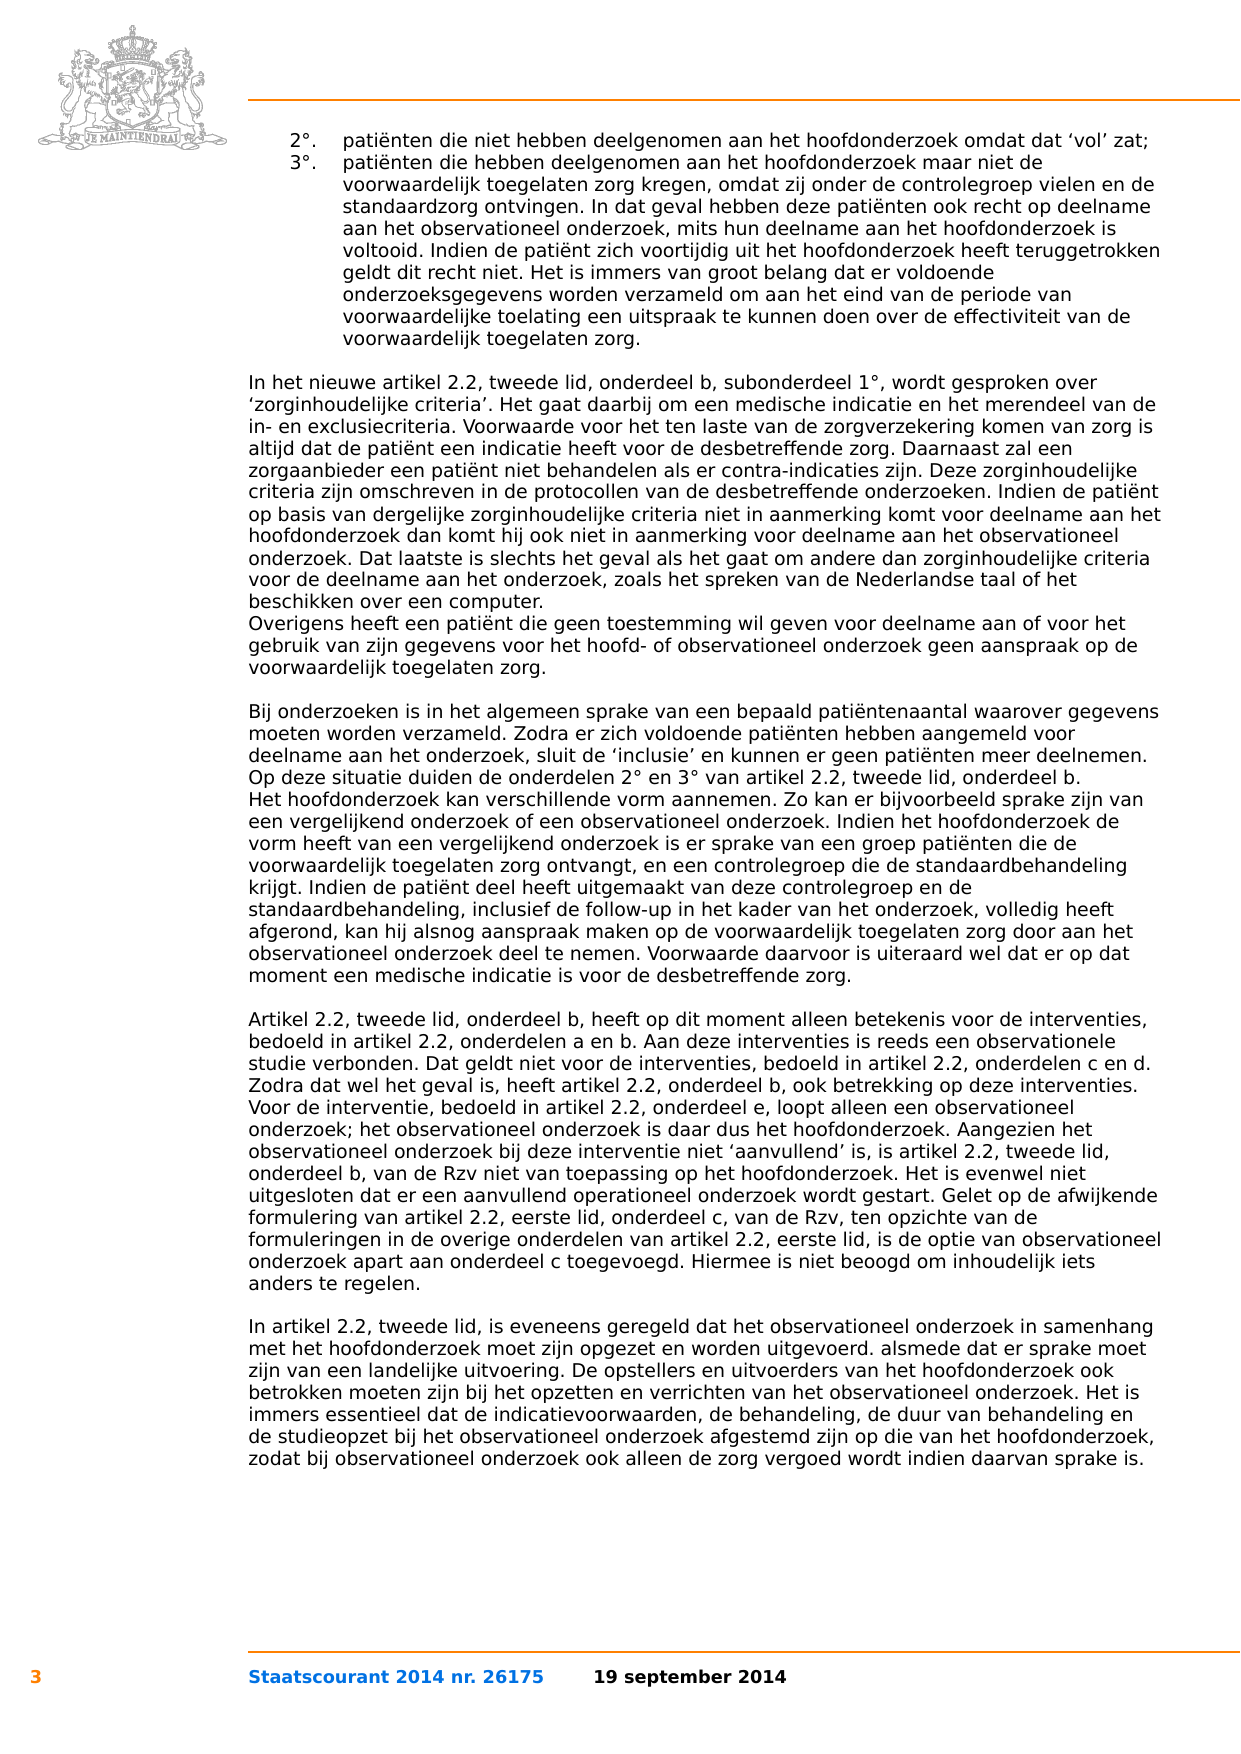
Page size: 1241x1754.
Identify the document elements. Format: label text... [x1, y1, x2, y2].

text Overigens heeft een patiënt die geen toestemming wil geven voor deelname aan of voor het gebruik van zijn gegevens voor het hoofd- of observationeel onderzoek geen aanspraak op de voorwaardelijk toegelaten zorg. [248, 613, 1163, 679]
picture [38, 25, 227, 150]
text In het nieuwe artikel 2.2, tweede lid, onderdeel b, subonderdeel 1°, wordt gesproken over ‘zorginhoudelijke criteria’. Het gaat daarbij om een medische indicatie en het merendeel van de in- en exclusiecriteria. Voorwaarde voor het ten laste van de zorgverzekering komen van zorg is altijd dat de patiënt een indicatie heeft voor de desbetreffende zorg. Daarnaast zal een zorgaanbieder een patiënt niet behandelen als er contra-indicaties zijn. Deze zorginhoudelijke criteria zijn omschreven in de protocollen van de desbetreffende onderzoeken. Indien de patiënt op basis van dergelijke zorginhoudelijke criteria niet in aanmerking komt voor deelname aan het hoofdonderzoek dan komt hij ook niet in aanmerking voor deelname aan het observationeel onderzoek. Dat laatste is slechts het geval als het gaat om andere dan zorginhoudelijke criteria voor de deelname aan het onderzoek, zoals het spreken van de Nederlandse taal of het beschikken over een computer. [248, 372, 1163, 613]
text Het hoofdonderzoek kan verschillende vorm aannemen. Zo kan er bijvoorbeeld sprake zijn van een vergelijkend onderzoek of een observationeel onderzoek. Indien het hoofdonderzoek de vorm heeft van een vergelijkend onderzoek is er sprake van een groep patiënten die de voorwaardelijk toegelaten zorg ontvangt, en een controlegroep die de standaardbehandeling krijgt. Indien de patiënt deel heeft uitgemaakt van deze controlegroep en de standaardbehandeling, inclusief de follow-up in het kader van het onderzoek, volledig heeft afgerond, kan hij alsnog aanspraak maken op de voorwaardelijk toegelaten zorg door aan het observationeel onderzoek deel te nemen. Voorwaarde daarvoor is uiteraard wel dat er op dat moment een medische indicatie is voor de desbetreffende zorg. [248, 789, 1163, 987]
text Bij onderzoeken is in het algemeen sprake van een bepaald patiëntenaantal waarover gegevens moeten worden verzameld. Zodra er zich voldoende patiënten hebben aangemeld voor deelname aan het onderzoek, sluit de ‘inclusie’ en kunnen er geen patiënten meer deelnemen. Op deze situatie duiden de onderdelen 2° en 3° van artikel 2.2, tweede lid, onderdeel b. [248, 701, 1163, 789]
text In artikel 2.2, tweede lid, is eveneens geregeld dat het observationeel onderzoek in samenhang met het hoofdonderzoek moet zijn opgezet en worden uitgevoerd. alsmede dat er sprake moet zijn van een landelijke uitvoering. De opstellers en uitvoerders van het hoofdonderzoek ook betrokken moeten zijn bij het opzetten en verrichten van het observationeel onderzoek. Het is immers essentieel dat de indicatievoorwaarden, de behandeling, de duur van behandeling en de studieopzet bij het observationeel onderzoek afgestemd zijn op die van het hoofdonderzoek, zodat bij observationeel onderzoek ook alleen de zorg vergoed wordt indien daarvan sprake is. [248, 1316, 1163, 1470]
text 3°. patiënten die hebben deelgenomen aan het hoofdonderzoek maar niet de voorwaardelijk toegelaten zorg kregen, omdat zij onder de controlegroep vielen en de standaardzorg ontvingen. In dat geval hebben deze patiënten ook recht op deelname aan het observationeel onderzoek, mits hun deelname aan het hoofdonderzoek is voltooid. Indien de patiënt zich voortijdig uit het hoofdonderzoek heeft teruggetrokken geldt dit recht niet. Het is immers van groot belang dat er voldoende onderzoeksgegevens worden verzameld om aan het eind van de periode van voorwaardelijke toelating een uitspraak te kunnen doen over de effectiviteit van de voorwaardelijk toegelaten zorg. [289, 152, 1163, 350]
text Artikel 2.2, tweede lid, onderdeel b, heeft op dit moment alleen betekenis voor de interventies, bedoeld in artikel 2.2, onderdelen a en b. Aan deze interventies is reeds een observationele studie verbonden. Dat geldt niet voor de interventies, bedoeld in artikel 2.2, onderdelen c en d. Zodra dat wel het geval is, heeft artikel 2.2, onderdeel b, ook betrekking op deze interventies. Voor de interventie, bedoeld in artikel 2.2, onderdeel e, loopt alleen een observationeel onderzoek; het observationeel onderzoek is daar dus het hoofdonderzoek. Aangezien het observationeel onderzoek bij deze interventie niet ‘aanvullend’ is, is artikel 2.2, tweede lid, onderdeel b, van de Rzv niet van toepassing op het hoofdonderzoek. Het is evenwel niet uitgesloten dat er een aanvullend operationeel onderzoek wordt gestart. Gelet op de afwijkende formulering van artikel 2.2, eerste lid, onderdeel c, van de Rzv, ten opzichte van de formuleringen in de overige onderdelen van artikel 2.2, eerste lid, is de optie van observationeel onderzoek apart aan onderdeel c toegevoegd. Hiermee is niet beoogd om inhoudelijk iets anders te regelen. [248, 1009, 1163, 1294]
text 2°. patiënten die niet hebben deelgenomen aan het hoofdonderzoek omdat dat ‘vol’ zat; [289, 130, 1163, 152]
